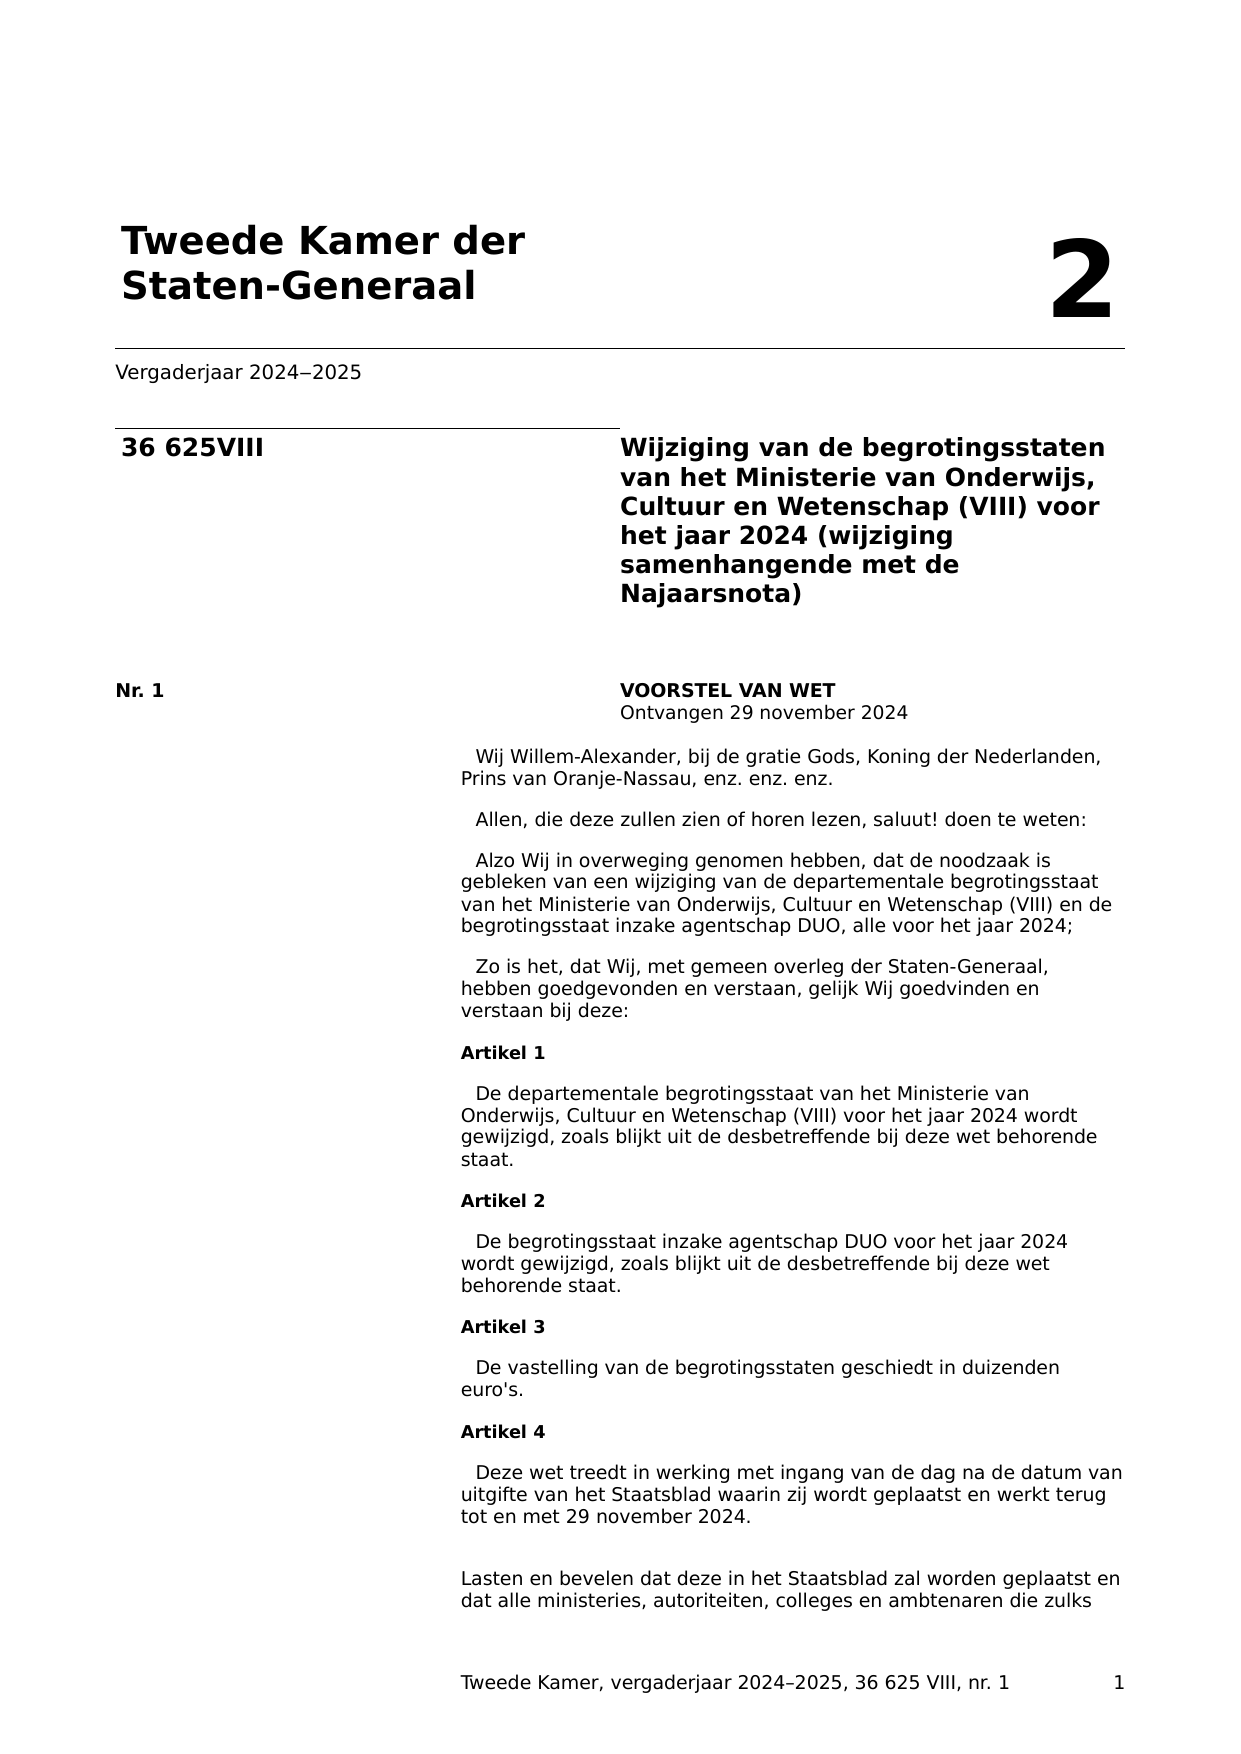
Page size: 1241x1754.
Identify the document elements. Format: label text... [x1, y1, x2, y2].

text Lasten en bevelen dat deze in het Staatsblad zal worden geplaatst en dat alle ministeries, autoriteiten, colleges en ambtenaren die zulks [461, 1546, 1125, 1612]
table_header Nr. 1 [115, 680, 620, 746]
text Deze wet treedt in werking met ingang van de dag na de datum van uitgifte van het Staatsblad waarin zij wordt geplaatst en werkt terug tot en met 29 november 2024. [461, 1462, 1125, 1527]
table_header Wijziging van de begrotingsstaten van het Ministerie van Onderwijs, Cultuur en Wetenschap (VIII) voor het jaar 2024 (wijziging samenhangende met de Najaarsnota) [620, 428, 1125, 614]
table_header 2 [620, 213, 1125, 348]
text Zo is het, dat Wij, met gemeen overleg der Staten-Generaal, hebben goedgevonden en verstaan, gelijk Wij goedvinden en verstaan bij deze: [461, 956, 1125, 1022]
text Wij Willem-Alexander, bij de gratie Gods, Koning der Nederlanden, Prins van Oranje-Nassau, enz. enz. enz. [461, 746, 1125, 790]
text Alzo Wij in overweging genomen hebben, dat de noodzaak is gebleken van een wijziging van de departementale begrotingsstaat van het Ministerie van Onderwijs, Cultuur en Wetenschap (VIII) en de begrotingsstaat inzake agentschap DUO, alle voor het jaar 2024; [461, 849, 1125, 937]
text De departementale begrotingsstaat van het Ministerie van Onderwijs, Cultuur en Wetenschap (VIII) voor het jaar 2024 wordt gewijzigd, zoals blijkt uit de desbetreffende bij deze wet behorende staat. [461, 1082, 1125, 1170]
title Artikel 4 [461, 1420, 1125, 1443]
table_header Tweede Kamer der Staten-Generaal [115, 213, 620, 348]
title Artikel 3 [461, 1316, 1125, 1338]
table_cell Vergaderjaar 2024‒2025 [115, 349, 1125, 384]
text De begrotingsstaat inzake agentschap DUO voor het jaar 2024 wordt gewijzigd, zoals blijkt uit de desbetreffende bij deze wet behorende staat. [461, 1231, 1125, 1297]
title Artikel 2 [461, 1189, 1125, 1212]
title Artikel 1 [461, 1041, 1125, 1064]
table_header 36 625VIII [115, 429, 620, 614]
text Allen, die deze zullen zien of horen lezen, saluut! doen te weten: [461, 809, 1125, 831]
text De vastelling van de begrotingsstaten geschiedt in duizenden euro's. [461, 1357, 1125, 1401]
table_header Voorstel van Wet Ontvangen 29 november 2024 [620, 680, 1125, 746]
